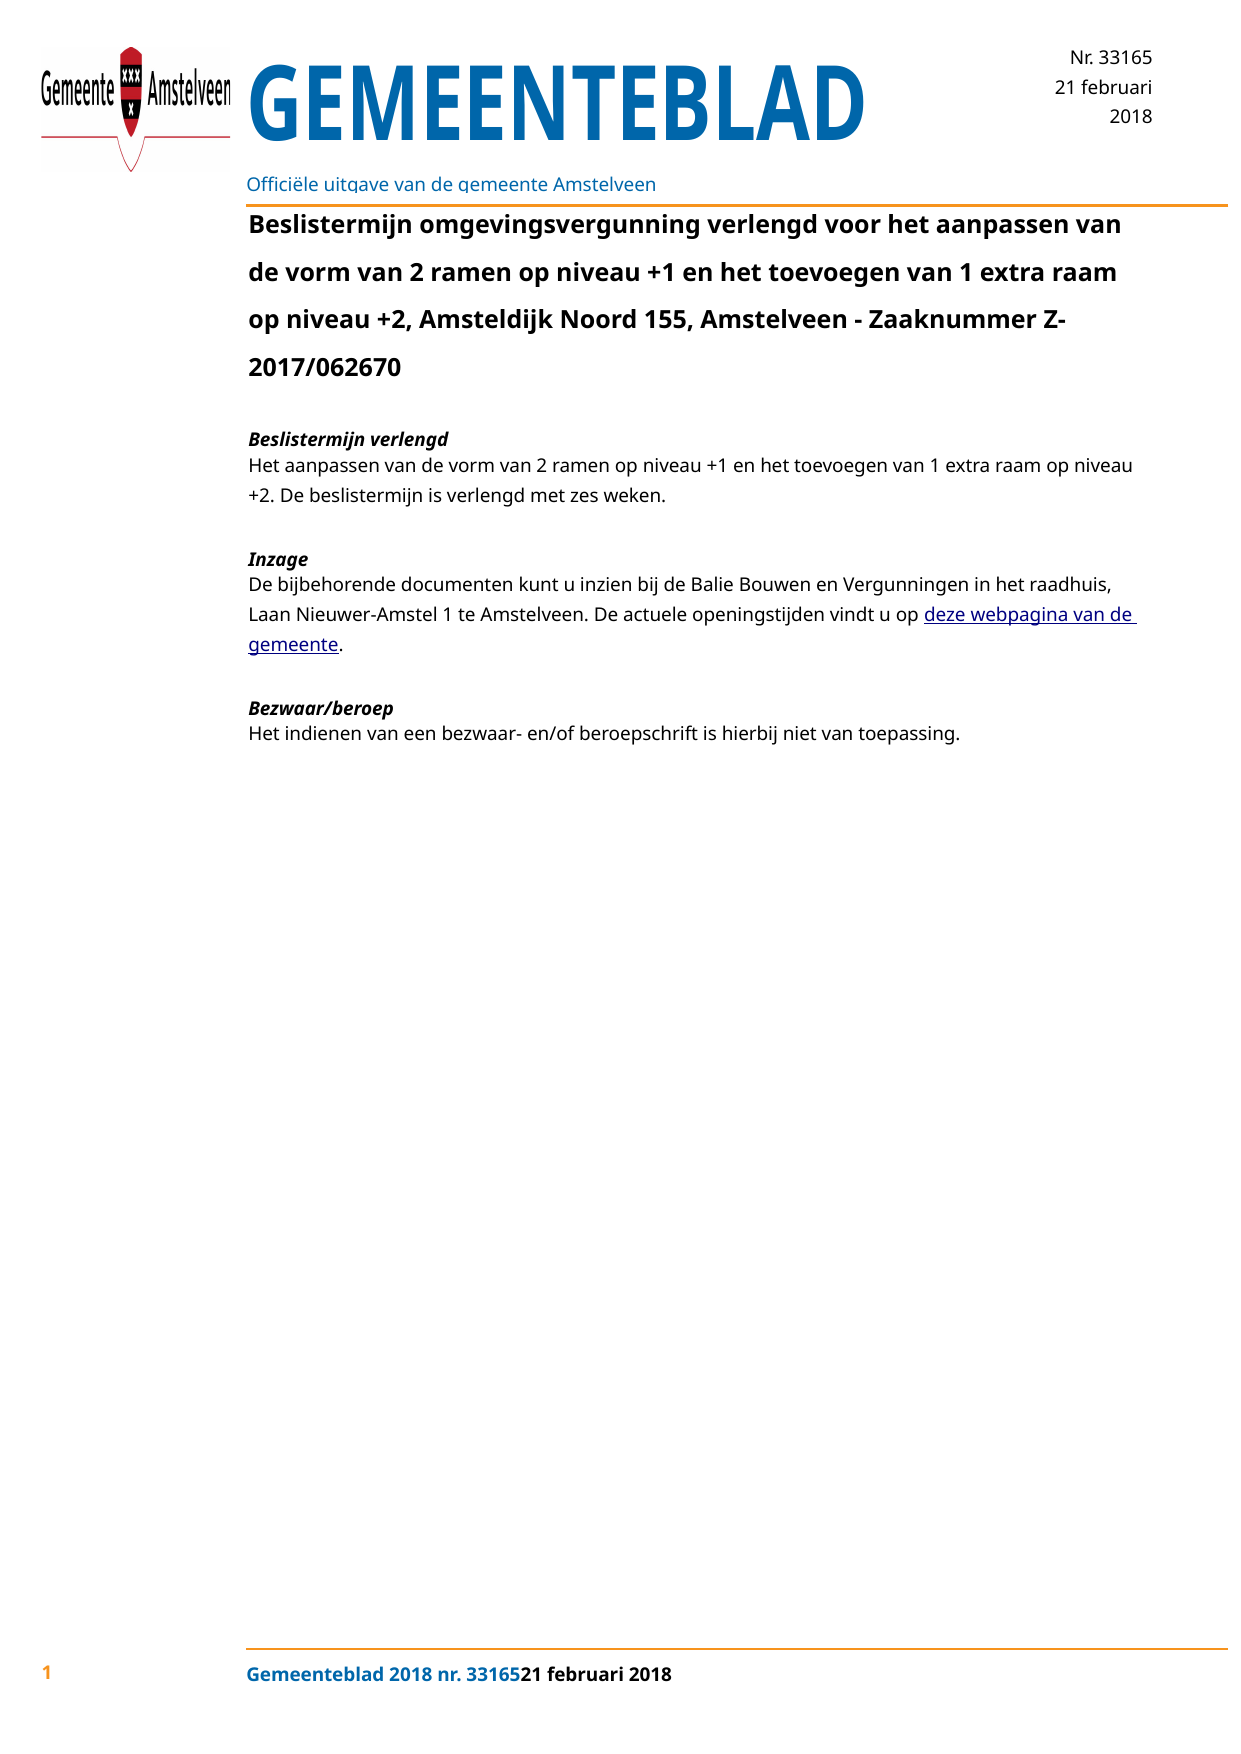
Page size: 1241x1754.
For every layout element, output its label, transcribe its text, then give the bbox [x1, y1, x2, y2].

picture [41, 47, 231, 172]
text Het aanpassen van de vorm van 2 ramen op niveau +1 en het toevoegen van 1 extra raam op niveau +2. De beslistermijn is verlengd met zes weken. [248, 452, 1152, 508]
text Inzage [248, 546, 1152, 572]
text De bijbehorende documenten kunt u inzien bij de Balie Bouwen en Vergunningen in het raadhuis, Laan Nieuwer-Amstel 1 te Amstelveen. De actuele openingstijden vindt u op deze webpagina van de gemeente. [248, 572, 1152, 657]
text Beslistermijn verlengd [248, 427, 1152, 452]
text Het indienen van een bezwaar- en/of beroepschrift is hierbij niet van toepassing. [248, 721, 1152, 746]
text Beslistermijn omgevingsvergunning verlengd voor het aanpassen van de vorm van 2 ramen op niveau +1 en het toevoegen van 1 extra raam op niveau +2, Amsteldijk Noord 155, Amstelveen - Zaaknummer Z-2017/062670 [248, 207, 1152, 384]
text Bezwaar/beroep [248, 695, 1152, 721]
